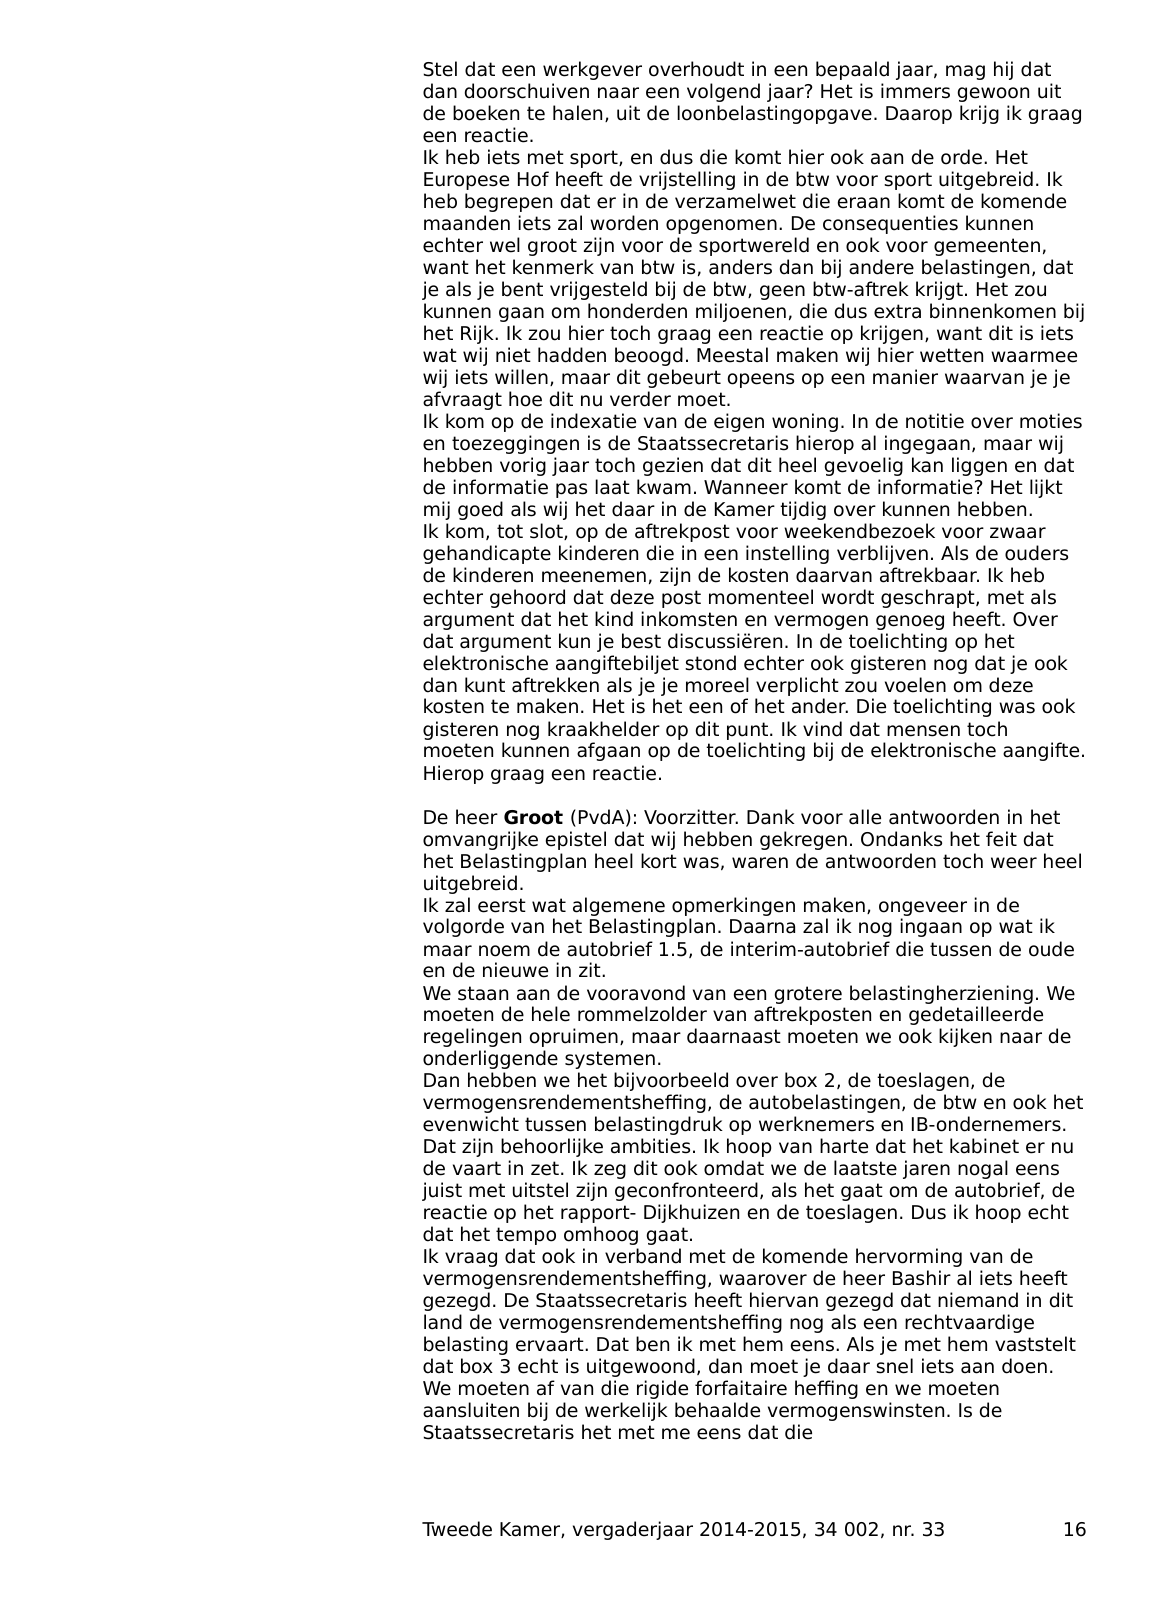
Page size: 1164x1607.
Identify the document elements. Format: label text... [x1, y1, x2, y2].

text Ik zal eerst wat algemene opmerkingen maken, ongeveer in de volgorde van het Belastingplan. Daarna zal ik nog ingaan op wat ik maar noem de autobrief 1.5, de interim-autobrief die tussen de oude en de nieuwe in zit. [422, 894, 1087, 982]
text Stel dat een werkgever overhoudt in een bepaald jaar, mag hij dat dan doorschuiven naar een volgend jaar? Het is immers gewoon uit de boeken te halen, uit de loonbelastingopgave. Daarop krijg ik graag een reactie. [422, 59, 1087, 147]
text Ik kom, tot slot, op de aftrekpost voor weekendbezoek voor zwaar gehandicapte kinderen die in een instelling verblijven. Als de ouders de kinderen meenemen, zijn de kosten daarvan aftrekbaar. Ik heb echter gehoord dat deze post momenteel wordt geschrapt, met als argument dat het kind inkomsten en vermogen genoeg heeft. Over dat argument kun je best discussiëren. In de toelichting op het elektronische aangiftebiljet stond echter ook gisteren nog dat je ook dan kunt aftrekken als je je moreel verplicht zou voelen om deze kosten te maken. Het is het een of het ander. Die toelichting was ook gisteren nog kraakhelder op dit punt. Ik vind dat mensen toch moeten kunnen afgaan op de toelichting bij de elektronische aangifte. Hierop graag een reactie. [422, 521, 1087, 784]
text Ik heb iets met sport, en dus die komt hier ook aan de orde. Het Europese Hof heeft de vrijstelling in de btw voor sport uitgebreid. Ik heb begrepen dat er in de verzamelwet die eraan komt de komende maanden iets zal worden opgenomen. De consequenties kunnen echter wel groot zijn voor de sportwereld en ook voor gemeenten, want het kenmerk van btw is, anders dan bij andere belastingen, dat je als je bent vrijgesteld bij de btw, geen btw-aftrek krijgt. Het zou kunnen gaan om honderden miljoenen, die dus extra binnenkomen bij het Rijk. Ik zou hier toch graag een reactie op krijgen, want dit is iets wat wij niet hadden beoogd. Meestal maken wij hier wetten waarmee wij iets willen, maar dit gebeurt opeens op een manier waarvan je je afvraagt hoe dit nu verder moet. [422, 147, 1087, 411]
text De heer Groot (PvdA): Voorzitter. Dank voor alle antwoorden in het omvangrijke epistel dat wij hebben gekregen. Ondanks het feit dat het Belastingplan heel kort was, waren de antwoorden toch weer heel uitgebreid. [422, 807, 1087, 894]
text We staan aan de vooravond van een grotere belastingherziening. We moeten de hele rommelzolder van aftrekposten en gedetailleerde regelingen opruimen, maar daarnaast moeten we ook kijken naar de onderliggende systemen. [422, 982, 1087, 1070]
text Ik kom op de indexatie van de eigen woning. In de notitie over moties en toezeggingen is de Staatssecretaris hierop al ingegaan, maar wij hebben vorig jaar toch gezien dat dit heel gevoelig kan liggen en dat de informatie pas laat kwam. Wanneer komt de informatie? Het lijkt mij goed als wij het daar in de Kamer tijdig over kunnen hebben. [422, 411, 1087, 521]
text Dan hebben we het bijvoorbeeld over box 2, de toeslagen, de vermogensrendementsheffing, de autobelastingen, de btw en ook het evenwicht tussen belastingdruk op werknemers en IB-ondernemers. Dat zijn behoorlijke ambities. Ik hoop van harte dat het kabinet er nu de vaart in zet. Ik zeg dit ook omdat we de laatste jaren nogal eens juist met uitstel zijn geconfronteerd, als het gaat om de autobrief, de reactie op het rapport- Dijkhuizen en de toeslagen. Dus ik hoop echt dat het tempo omhoog gaat. [422, 1070, 1087, 1246]
text Ik vraag dat ook in verband met de komende hervorming van de vermogensrendementsheffing, waarover de heer Bashir al iets heeft gezegd. De Staatssecretaris heeft hiervan gezegd dat niemand in dit land de vermogensrendementsheffing nog als een rechtvaardige belasting ervaart. Dat ben ik met hem eens. Als je met hem vaststelt dat box 3 echt is uitgewoond, dan moet je daar snel iets aan doen. We moeten af van die rigide forfaitaire heffing en we moeten aansluiten bij de werkelijk behaalde vermogenswinsten. Is de Staatssecretaris het met me eens dat die [422, 1246, 1087, 1444]
